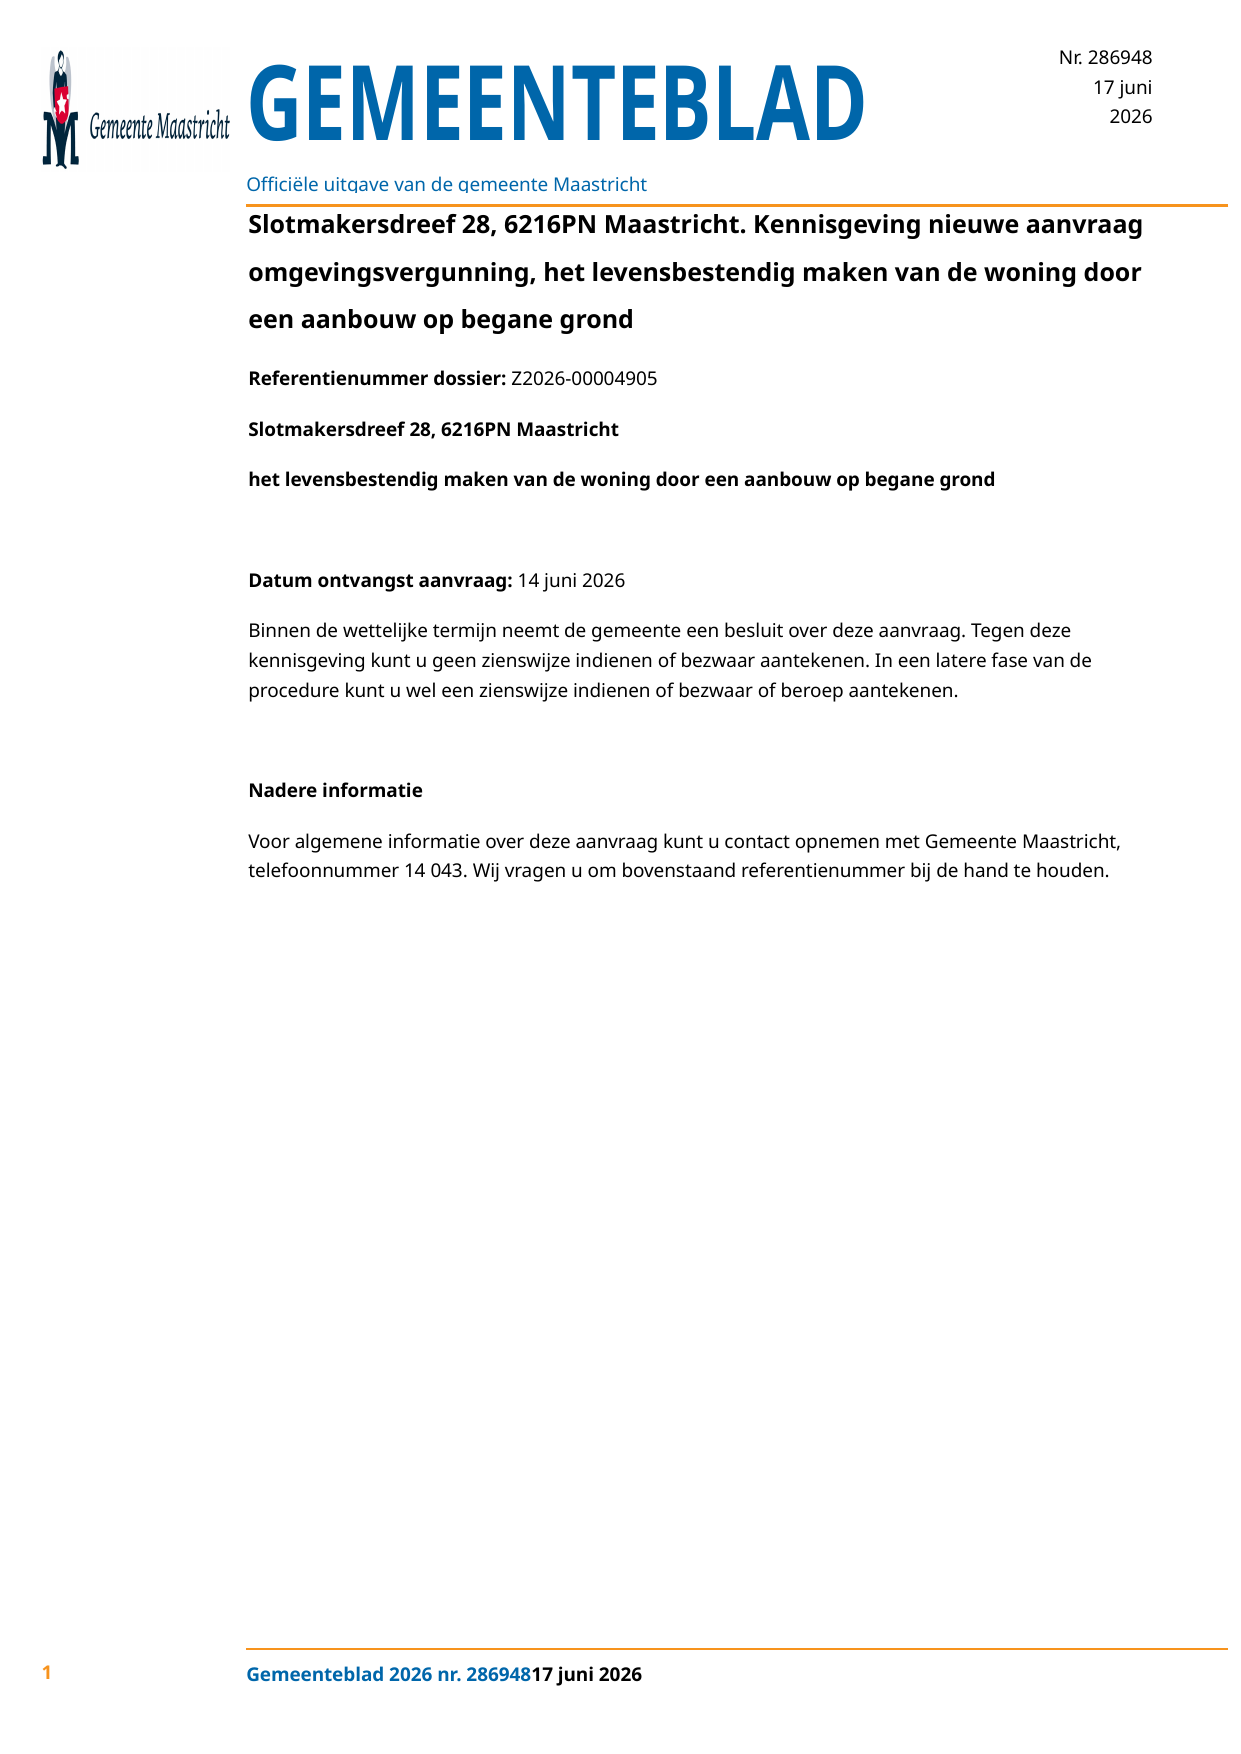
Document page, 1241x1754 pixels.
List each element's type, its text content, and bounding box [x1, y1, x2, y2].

text Referentienummer dossier: Z2026-00004905 [248, 366, 1152, 391]
text Slotmakersdreef 28, 6216PN Maastricht [248, 416, 1152, 442]
text Nadere informatie [248, 778, 1152, 803]
text Slotmakersdreef 28, 6216PN Maastricht. Kennisgeving nieuwe aanvraag omgevingsvergunning, het levensbestendig maken van de woning door een aanbouw op begane grond [248, 207, 1152, 336]
picture [41, 47, 231, 172]
text het levensbestendig maken van de woning door een aanbouw op begane grond [248, 466, 1152, 492]
text Binnen de wettelijke termijn neemt de gemeente een besluit over deze aanvraag. Tegen deze kennisgeving kunt u geen zienswijze indienen of bezwaar aantekenen. In een latere fase van de procedure kunt u wel een zienswijze indienen of bezwaar of beroep aantekenen. [248, 618, 1152, 702]
text Datum ontvangst aanvraag: 14 juni 2026 [248, 567, 1152, 593]
text Voor algemene informatie over deze aanvraag kunt u contact opnemen met Gemeente Maastricht, telefoonnummer 14 043. Wij vragen u om bovenstaand referentienummer bij de hand te houden. [248, 828, 1152, 883]
